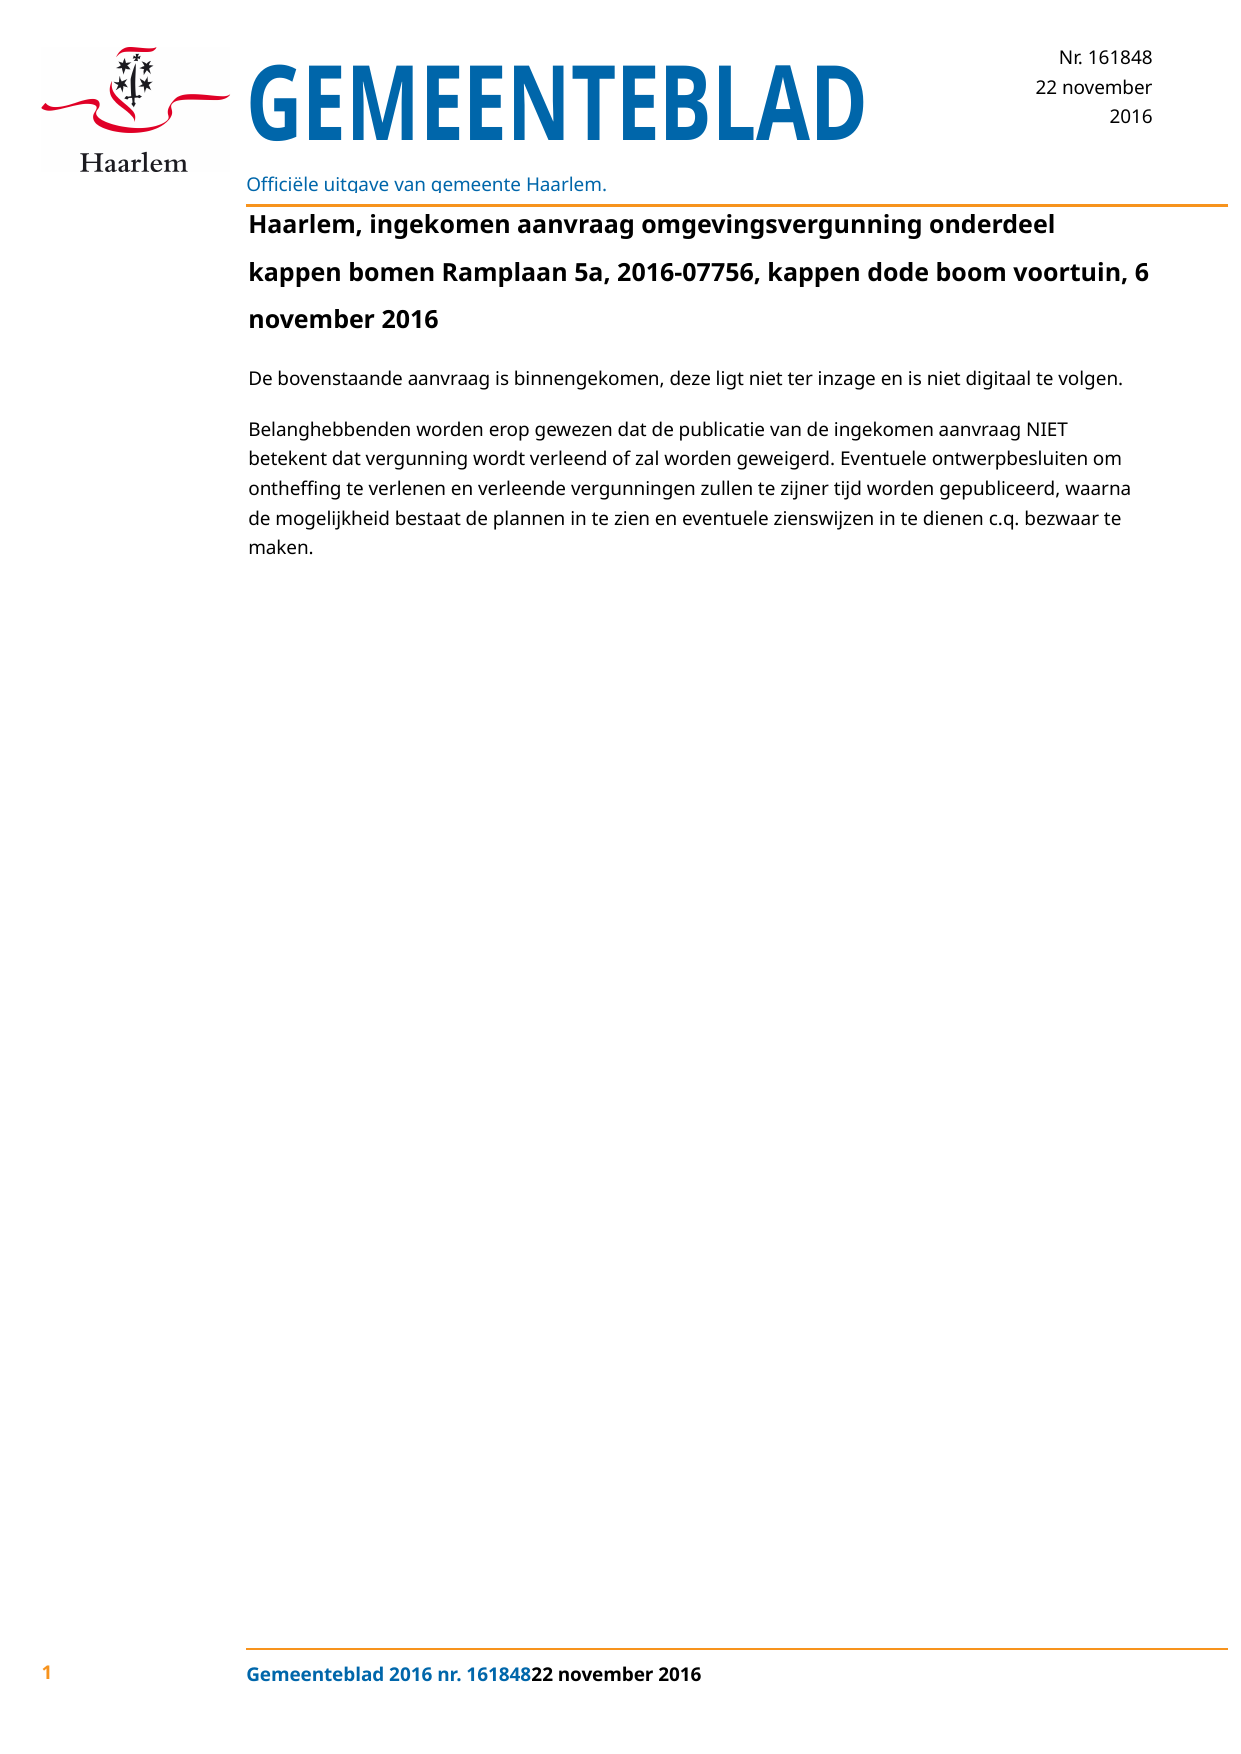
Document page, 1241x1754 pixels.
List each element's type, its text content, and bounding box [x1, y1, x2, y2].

text Haarlem, ingekomen aanvraag omgevingsvergunning onderdeel kappen bomen Ramplaan 5a, 2016-07756, kappen dode boom voortuin, 6 november 2016 [248, 207, 1152, 336]
picture [41, 47, 231, 172]
text Belanghebbenden worden erop gewezen dat de publicatie van de ingekomen aanvraag NIET betekent dat vergunning wordt verleend of zal worden geweigerd. Eventuele ontwerpbesluiten om ontheffing te verlenen en verleende vergunningen zullen te zijner tijd worden gepubliceerd, waarna de mogelijkheid bestaat de plannen in te zien en eventuele zienswijzen in te dienen c.q. bezwaar te maken. [248, 416, 1152, 560]
text De bovenstaande aanvraag is binnengekomen, deze ligt niet ter inzage en is niet digitaal te volgen. [248, 366, 1152, 391]
